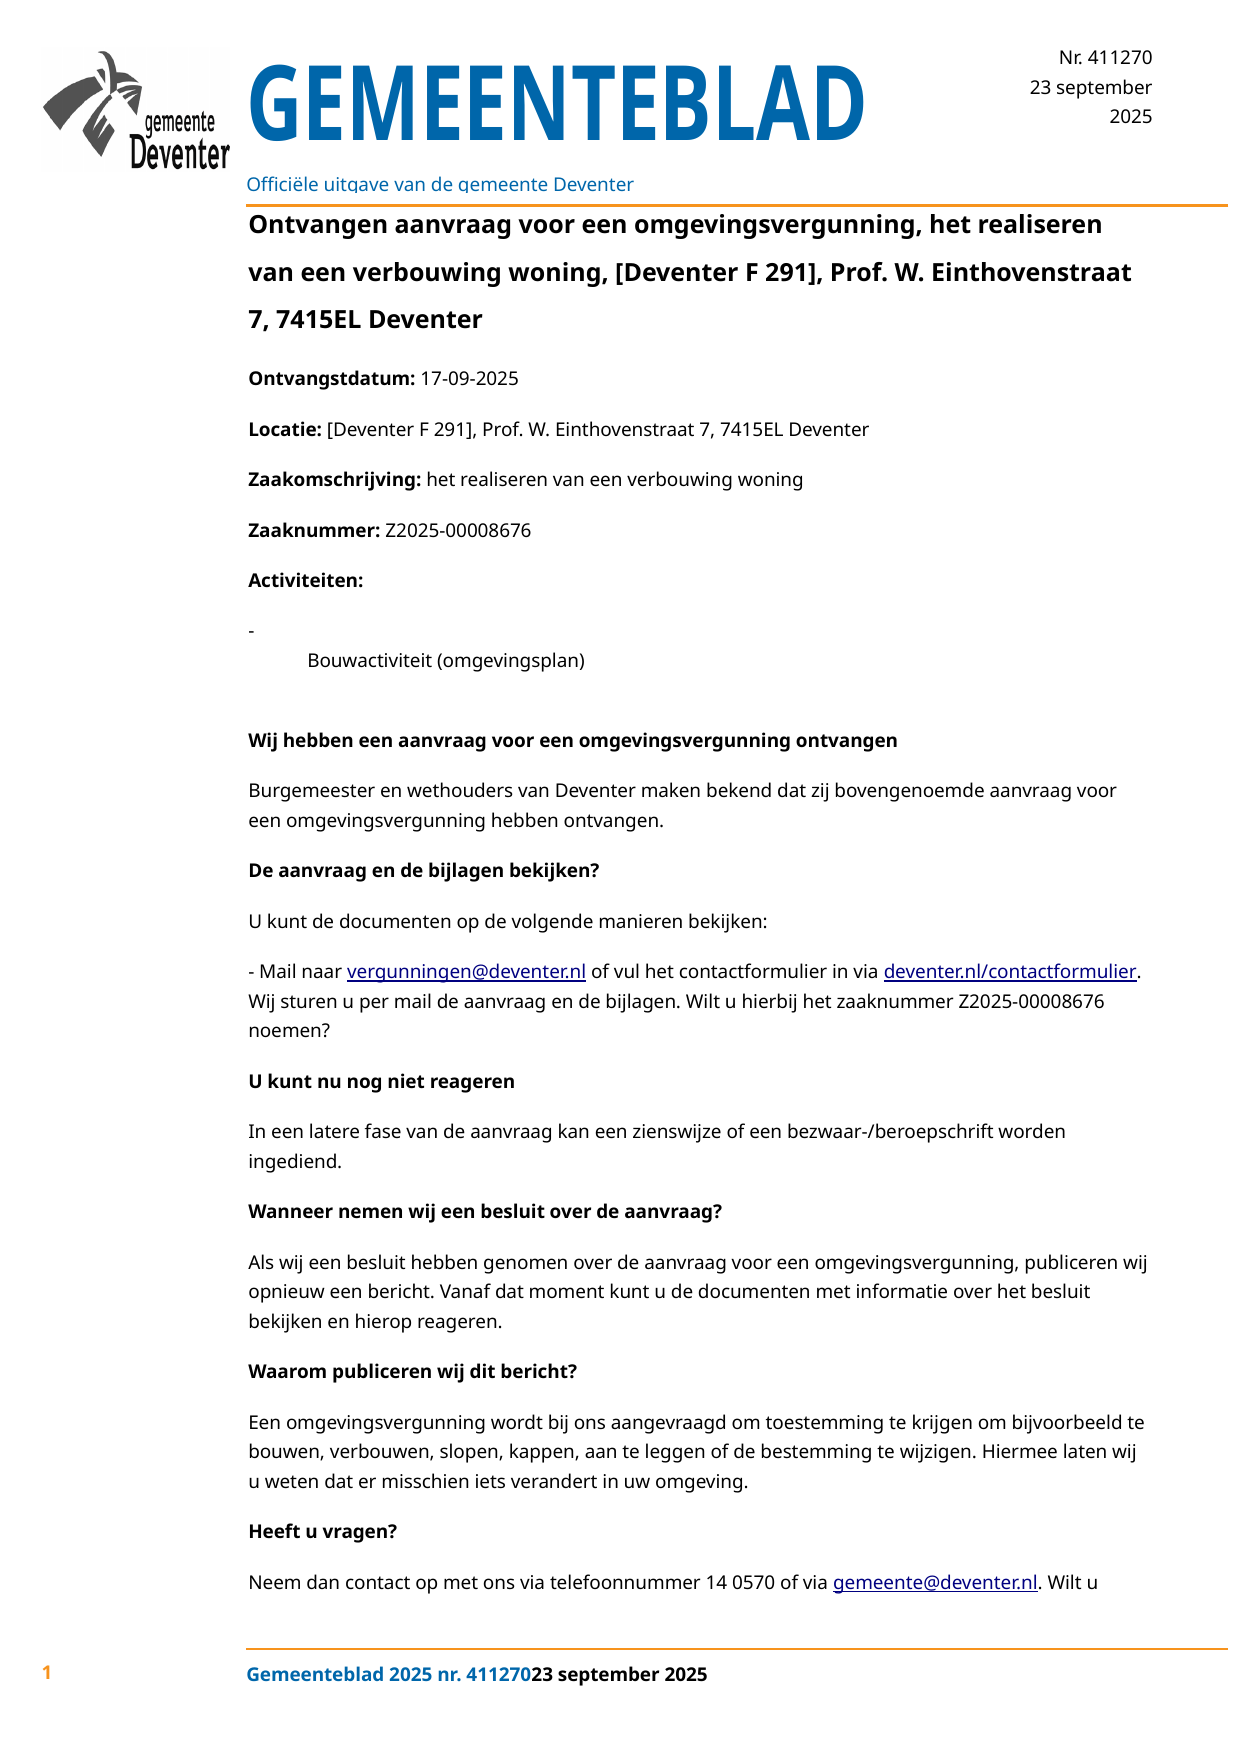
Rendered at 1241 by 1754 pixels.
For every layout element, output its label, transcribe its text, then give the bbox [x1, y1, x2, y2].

text Waarom publiceren wij dit bericht? [248, 1358, 1152, 1384]
text Wij hebben een aanvraag voor een omgevingsvergunning ontvangen [248, 727, 1152, 753]
text Een omgevingsvergunning wordt bij ons aangevraagd om toestemming te krijgen om bijvoorbeeld te bouwen, verbouwen, slopen, kappen, aan te leggen of de bestemming te wijzigen. Hiermee laten wij u weten dat er misschien iets verandert in uw omgeving. [248, 1409, 1152, 1494]
text De aanvraag en de bijlagen bekijken? [248, 858, 1152, 883]
text In een latere fase van de aanvraag kan een zienswijze of een bezwaar-/beroepschrift worden ingediend. [248, 1118, 1152, 1174]
text U kunt de documenten op de volgende manieren bekijken: [248, 908, 1152, 934]
text Ontvangstdatum: 17-09-2025 [248, 366, 1152, 391]
text Zaaknummer: Z2025-00008676 [248, 517, 1152, 542]
text Activiteiten: [248, 567, 1152, 593]
picture [41, 47, 231, 172]
text Ontvangen aanvraag voor een omgevingsvergunning, het realiseren van een verbouwing woning, [Deventer F 291], Prof. W. Einthovenstraat 7, 7415EL Deventer [248, 207, 1152, 336]
text Wanneer nemen wij een besluit over de aanvraag? [248, 1198, 1152, 1224]
text Heeft u vragen? [248, 1518, 1152, 1544]
text U kunt nu nog niet reageren [248, 1068, 1152, 1094]
text Zaakomschrijving: het realiseren van een verbouwing woning [248, 466, 1152, 492]
text Neem dan contact op met ons via telefoonnummer 14 0570 of via gemeente@deventer.nl. Wilt u [248, 1569, 1152, 1594]
text Als wij een besluit hebben genomen over de aanvraag voor een omgevingsvergunning, publiceren wij opnieuw een bericht. Vanaf dat moment kunt u de documenten met informatie over het besluit bekijken en hierop reageren. [248, 1249, 1152, 1334]
list Bouwactiviteit (omgevingsplan) [248, 647, 1152, 673]
text Locatie: [Deventer F 291], Prof. W. Einthovenstraat 7, 7415EL Deventer [248, 416, 1152, 442]
text Burgemeester en wethouders van Deventer maken bekend dat zij bovengenoemde aanvraag voor een omgevingsvergunning hebben ontvangen. [248, 778, 1152, 833]
text - Mail naar vergunningen@deventer.nl of vul het contactformulier in via deventer.nl/contactformulier. Wij sturen u per mail de aanvraag en de bijlagen. Wilt u hierbij het zaaknummer Z2025-00008676 noemen? [248, 958, 1152, 1043]
